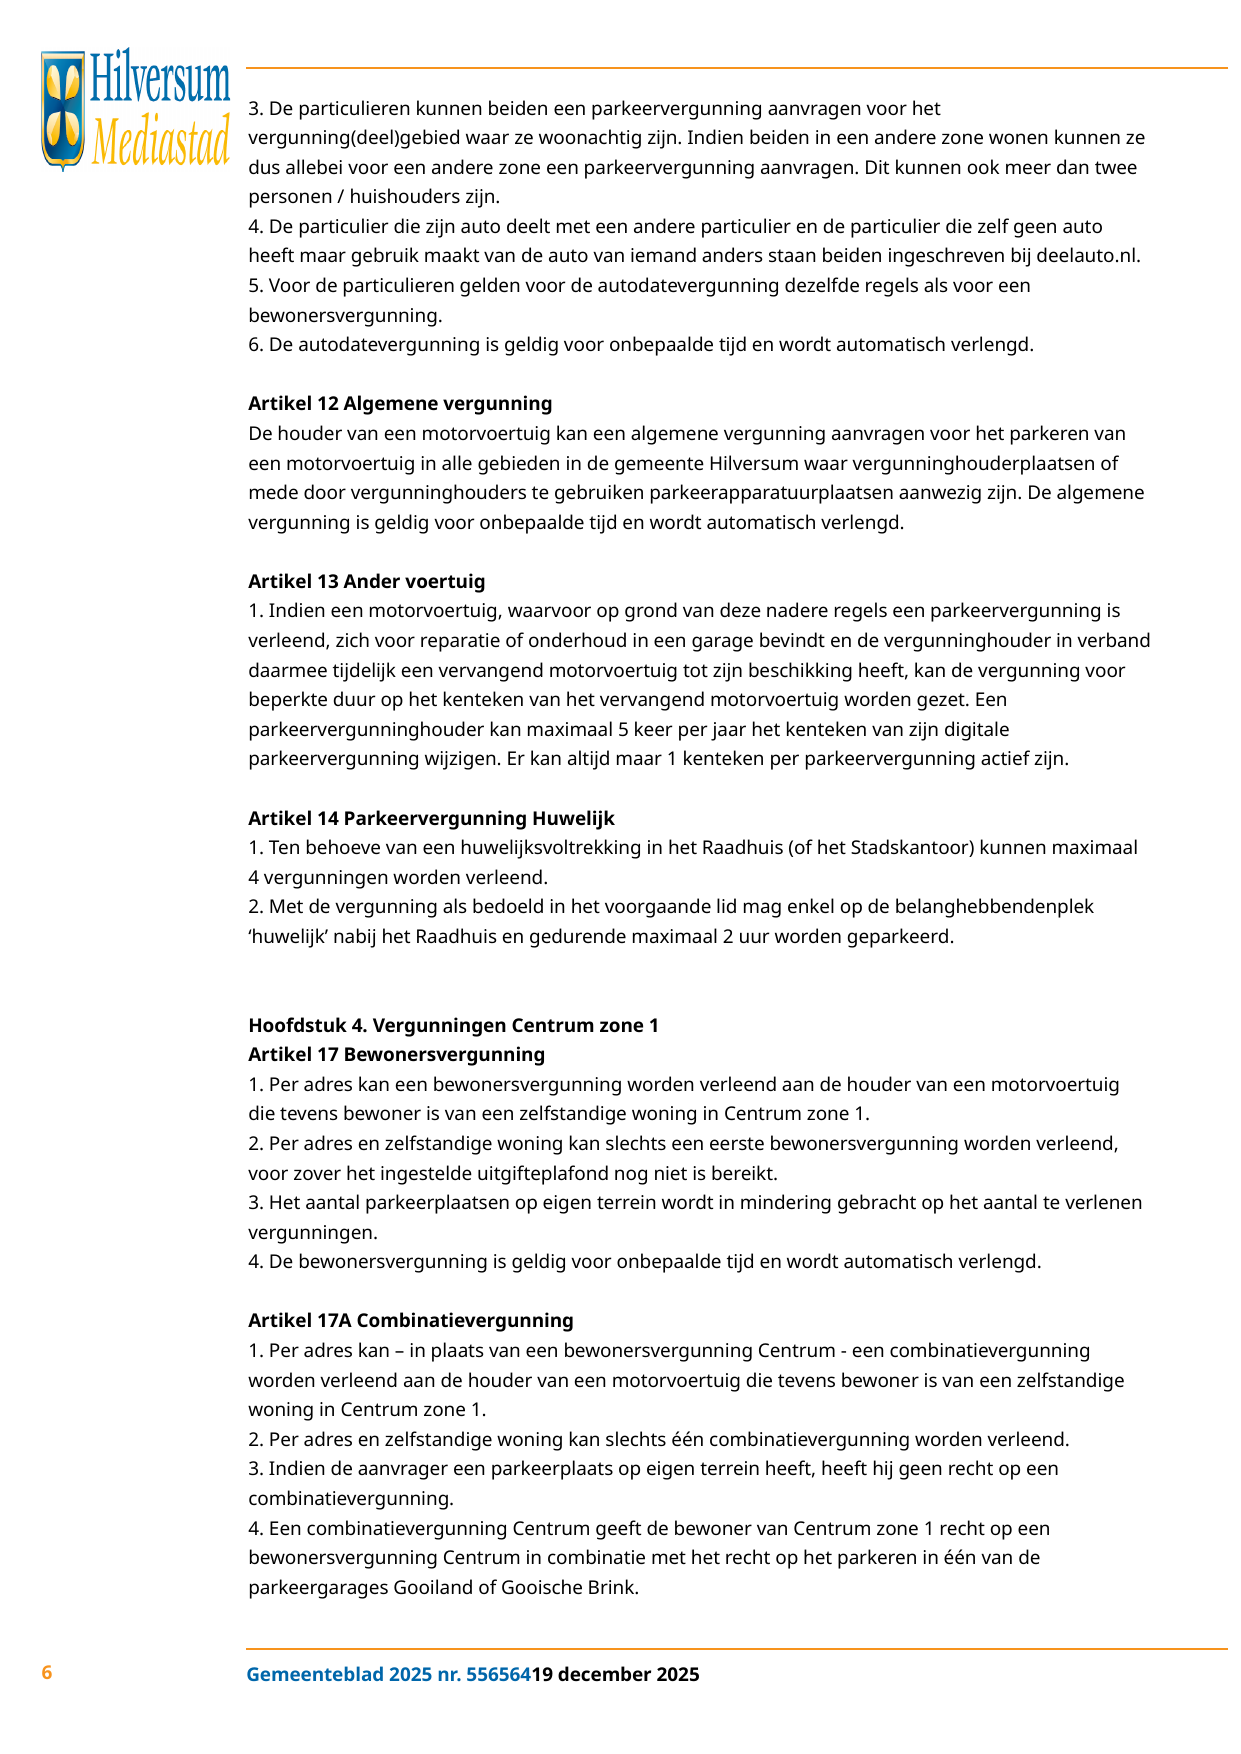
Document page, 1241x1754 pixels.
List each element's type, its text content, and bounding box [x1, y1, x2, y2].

text 5. Voor de particulieren gelden voor de autodatevergunning dezelfde regels als voor een bewonersvergunning. [248, 272, 1152, 328]
text 2. Per adres en zelfstandige woning kan slechts een eerste bewonersvergunning worden verleend, voor zover het ingestelde uitgifteplafond nog niet is bereikt. [248, 1130, 1152, 1186]
text 1. Per adres kan een bewonersvergunning worden verleend aan de houder van een motorvoertuig die tevens bewoner is van een zelfstandige woning in Centrum zone 1. [248, 1071, 1152, 1126]
text 2. Per adres en zelfstandige woning kan slechts één combinatievergunning worden verleend. [248, 1426, 1152, 1452]
text 3. De particulieren kunnen beiden een parkeervergunning aanvragen voor het vergunning(deel)gebied waar ze woonachtig zijn. Indien beiden in een andere zone wonen kunnen ze dus allebei voor een andere zone een parkeervergunning aanvragen. Dit kunnen ook meer dan twee personen / huishouders zijn. [248, 95, 1152, 209]
text 4. De particulier die zijn auto deelt met een andere particulier en de particulier die zelf geen auto heeft maar gebruik maakt van de auto van iemand anders staan beiden ingeschreven bij deelauto.nl. [248, 213, 1152, 268]
text Artikel 14 Parkeervergunning Huwelijk [248, 805, 1152, 831]
text Artikel 17 Bewonersvergunning [248, 1041, 1152, 1067]
text 1. Per adres kan – in plaats van een bewonersvergunning Centrum - een combinatievergunning worden verleend aan de houder van een motorvoertuig die tevens bewoner is van een zelfstandige woning in Centrum zone 1. [248, 1337, 1152, 1422]
text 3. Indien de aanvrager een parkeerplaats op eigen terrein heeft, heeft hij geen recht op een combinatievergunning. [248, 1456, 1152, 1511]
picture [41, 47, 231, 172]
text 1. Indien een motorvoertuig, waarvoor op grond van deze nadere regels een parkeervergunning is verleend, zich voor reparatie of onderhoud in een garage bevindt en de vergunninghouder in verband daarmee tijdelijk een vervangend motorvoertuig tot zijn beschikking heeft, kan de vergunning voor beperkte duur op het kenteken van het vervangend motorvoertuig worden gezet. Een parkeervergunninghouder kan maximaal 5 keer per jaar het kenteken van zijn digitale parkeervergunning wijzigen. Er kan altijd maar 1 kenteken per parkeervergunning actief zijn. [248, 598, 1152, 771]
text 4. De bewonersvergunning is geldig voor onbepaalde tijd en wordt automatisch verlengd. [248, 1248, 1152, 1274]
text 6. De autodatevergunning is geldig voor onbepaalde tijd en wordt automatisch verlengd. [248, 331, 1152, 357]
text 4. Een combinatievergunning Centrum geeft de bewoner van Centrum zone 1 recht op een bewonersvergunning Centrum in combinatie met het recht op het parkeren in één van de parkeergarages Gooiland of Gooische Brink. [248, 1515, 1152, 1600]
text 3. Het aantal parkeerplaatsen op eigen terrein wordt in mindering gebracht op het aantal te verlenen vergunningen. [248, 1189, 1152, 1245]
text Artikel 13 Ander voertuig [248, 568, 1152, 594]
text 1. Ten behoeve van een huwelijksvoltrekking in het Raadhuis (of het Stadskantoor) kunnen maximaal 4 vergunningen worden verleend. [248, 834, 1152, 890]
text Hoofdstuk 4. Vergunningen Centrum zone 1 [248, 1012, 1152, 1038]
text Artikel 12 Algemene vergunning [248, 391, 1152, 416]
text De houder van een motorvoertuig kan een algemene vergunning aanvragen voor het parkeren van een motorvoertuig in alle gebieden in de gemeente Hilversum waar vergunninghouderplaatsen of mede door vergunninghouders te gebruiken parkeerapparatuurplaatsen aanwezig zijn. De algemene vergunning is geldig voor onbepaalde tijd en wordt automatisch verlengd. [248, 420, 1152, 535]
text Artikel 17A Combinatievergunning [248, 1308, 1152, 1333]
text 2. Met de vergunning als bedoeld in het voorgaande lid mag enkel op de belanghebbendenplek ‘huwelijk’ nabij het Raadhuis en gedurende maximaal 2 uur worden geparkeerd. [248, 893, 1152, 949]
